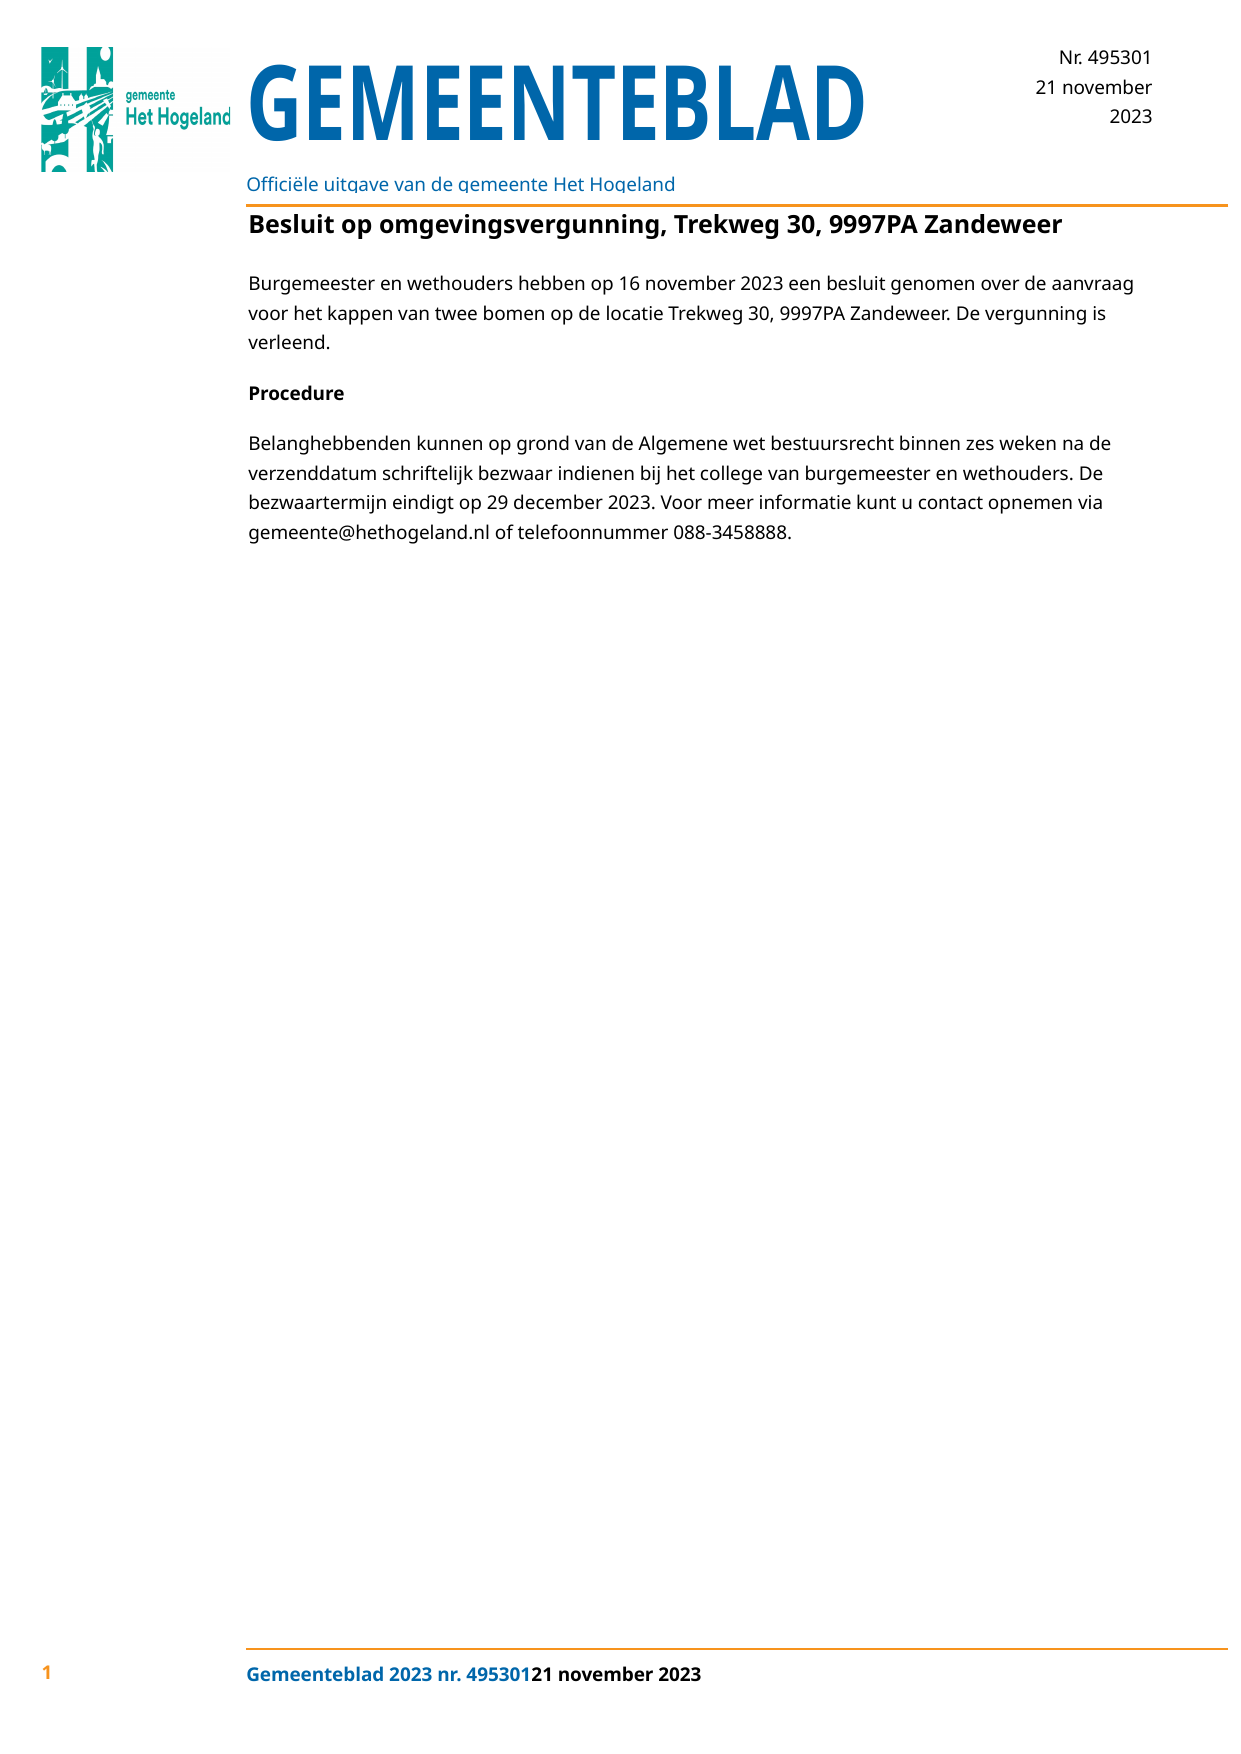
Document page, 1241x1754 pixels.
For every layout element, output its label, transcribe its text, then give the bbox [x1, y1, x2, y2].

text Belanghebbenden kunnen op grond van de Algemene wet bestuursrecht binnen zes weken na de verzenddatum schriftelijk bezwaar indienen bij het college van burgemeester en wethouders. De bezwaartermijn eindigt op 29 december 2023. Voor meer informatie kunt u contact opnemen via gemeente@hethogeland.nl of telefoonnummer 088-3458888. [248, 430, 1152, 545]
text Procedure [248, 380, 1152, 406]
text Burgemeester en wethouders hebben op 16 november 2023 een besluit genomen over de aanvraag voor het kappen van twee bomen op de locatie Trekweg 30, 9997PA Zandeweer. De vergunning is verleend. [248, 270, 1152, 355]
picture [41, 47, 231, 172]
text Besluit op omgevingsvergunning, Trekweg 30, 9997PA Zandeweer [248, 207, 1152, 241]
